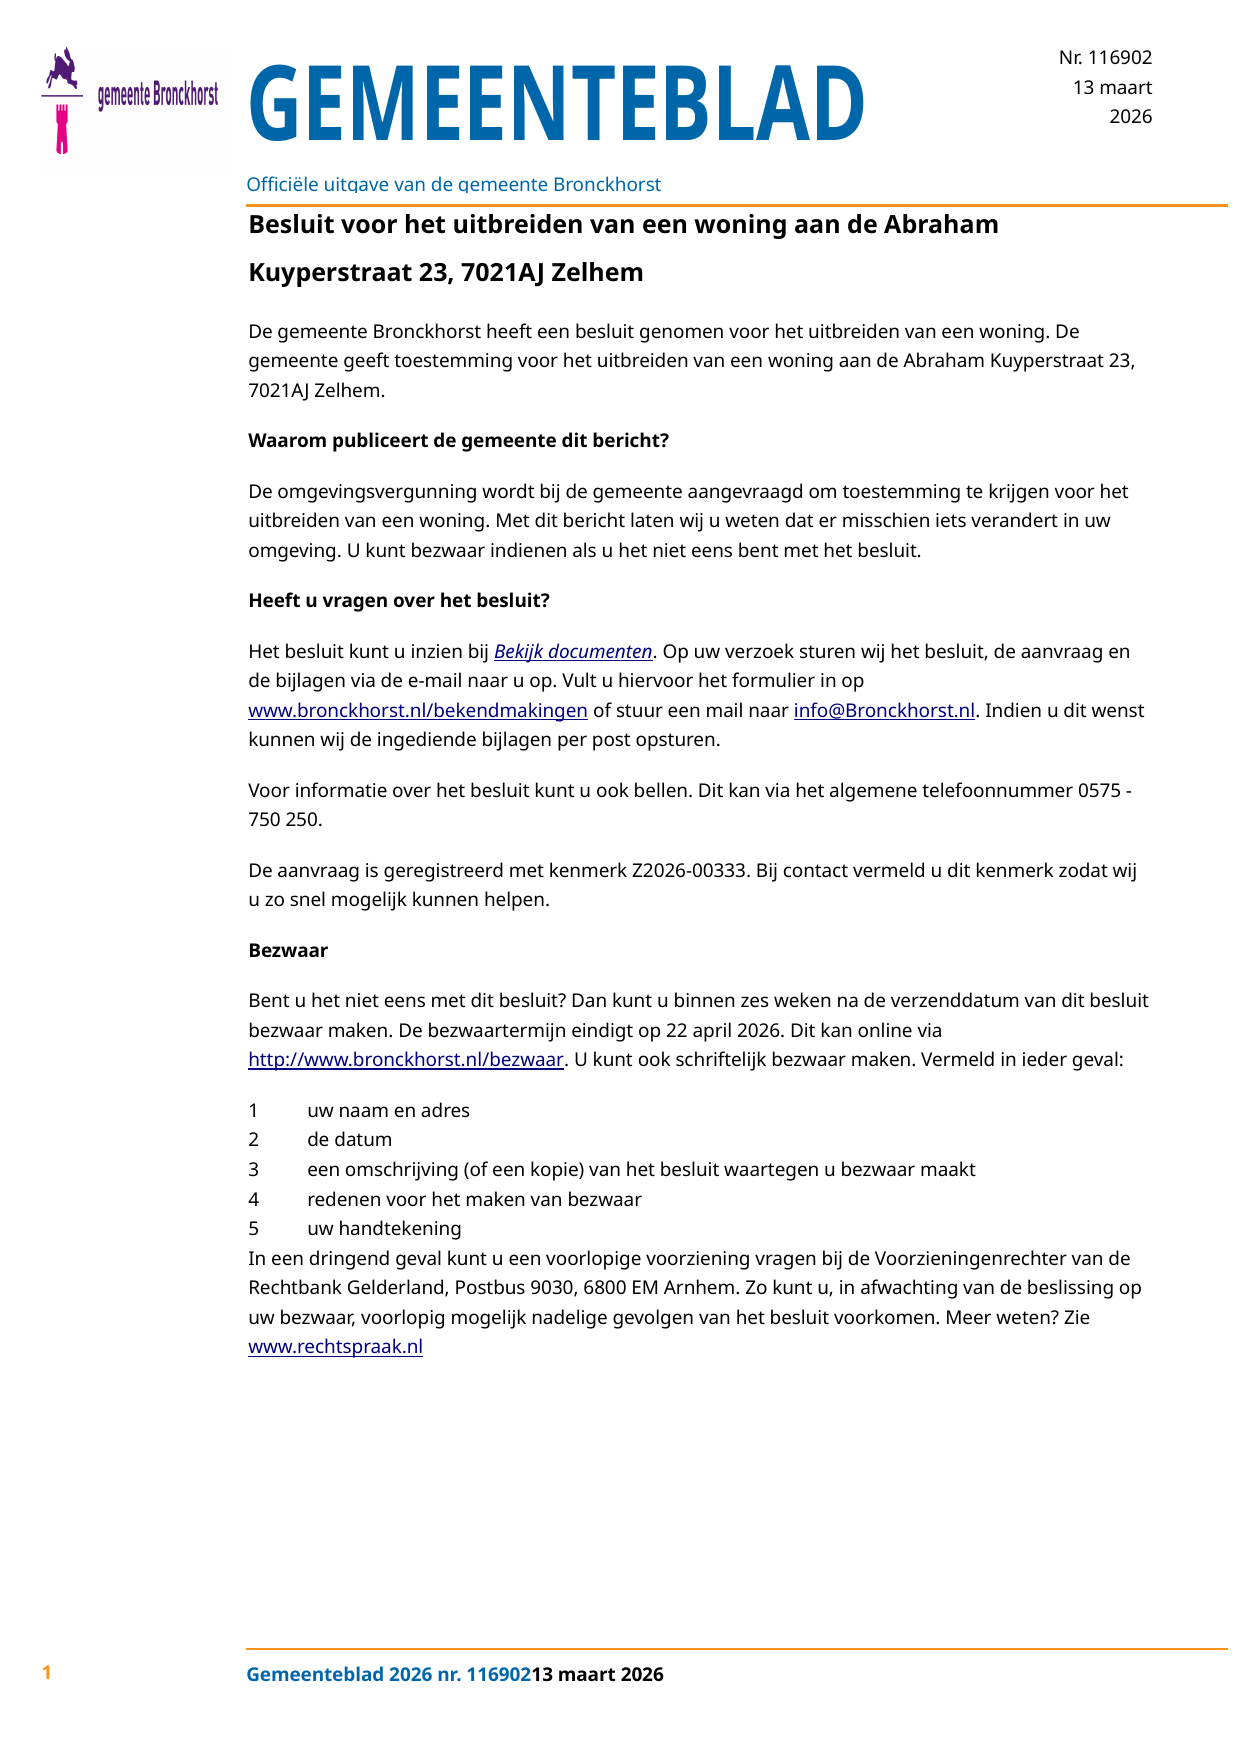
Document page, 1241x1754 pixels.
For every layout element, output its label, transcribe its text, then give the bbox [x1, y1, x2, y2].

list uw handtekening [248, 1215, 1152, 1241]
list uw naam en adres [248, 1097, 1152, 1123]
text Het besluit kunt u inzien bij Bekijk documenten. Op uw verzoek sturen wij het besluit, de aanvraag en de bijlagen via de e-mail naar u op. Vult u hiervoor het formulier in op www.bronckhorst.nl/bekendmakingen of stuur een mail naar info@Bronckhorst.nl. Indien u dit wenst kunnen wij de ingediende bijlagen per post opsturen. [248, 638, 1152, 752]
text De aanvraag is geregistreerd met kenmerk Z2026-00333. Bij contact vermeld u dit kenmerk zodat wij u zo snel mogelijk kunnen helpen. [248, 857, 1152, 912]
list de datum [248, 1127, 1152, 1152]
list een omschrijving (of een kopie) van het besluit waartegen u bezwaar maakt [248, 1156, 1152, 1182]
text Voor informatie over het besluit kunt u ook bellen. Dit kan via het algemene telefoonnummer 0575 - 750 250. [248, 777, 1152, 832]
text Bezwaar [248, 937, 1152, 963]
text Heeft u vragen over het besluit? [248, 587, 1152, 613]
text Besluit voor het uitbreiden van een woning aan de Abraham Kuyperstraat 23, 7021AJ Zelhem [248, 207, 1152, 288]
text Waarom publiceert de gemeente dit bericht? [248, 427, 1152, 453]
text De gemeente Bronckhorst heeft een besluit genomen voor het uitbreiden van een woning. De gemeente geeft toestemming voor het uitbreiden van een woning aan de Abraham Kuyperstraat 23, 7021AJ Zelhem. [248, 318, 1152, 403]
picture [41, 47, 231, 172]
list redenen voor het maken van bezwaar [248, 1186, 1152, 1212]
text De omgevingsvergunning wordt bij de gemeente aangevraagd om toestemming te krijgen voor het uitbreiden van een woning. Met dit bericht laten wij u weten dat er misschien iets verandert in uw omgeving. U kunt bezwaar indienen als u het niet eens bent met het besluit. [248, 478, 1152, 563]
text Bent u het niet eens met dit besluit? Dan kunt u binnen zes weken na de verzenddatum van dit besluit bezwaar maken. De bezwaartermijn eindigt op 22 april 2026. Dit kan online via http://www.bronckhorst.nl/bezwaar. U kunt ook schriftelijk bezwaar maken. Vermeld in ieder geval: [248, 987, 1152, 1072]
text In een dringend geval kunt u een voorlopige voorziening vragen bij de Voorzieningenrechter van de Rechtbank Gelderland, Postbus 9030, 6800 EM Arnhem. Zo kunt u, in afwachting van de beslissing op uw bezwaar, voorlopig mogelijk nadelige gevolgen van het besluit voorkomen. Meer weten? Zie www.rechtspraak.nl [248, 1245, 1152, 1359]
